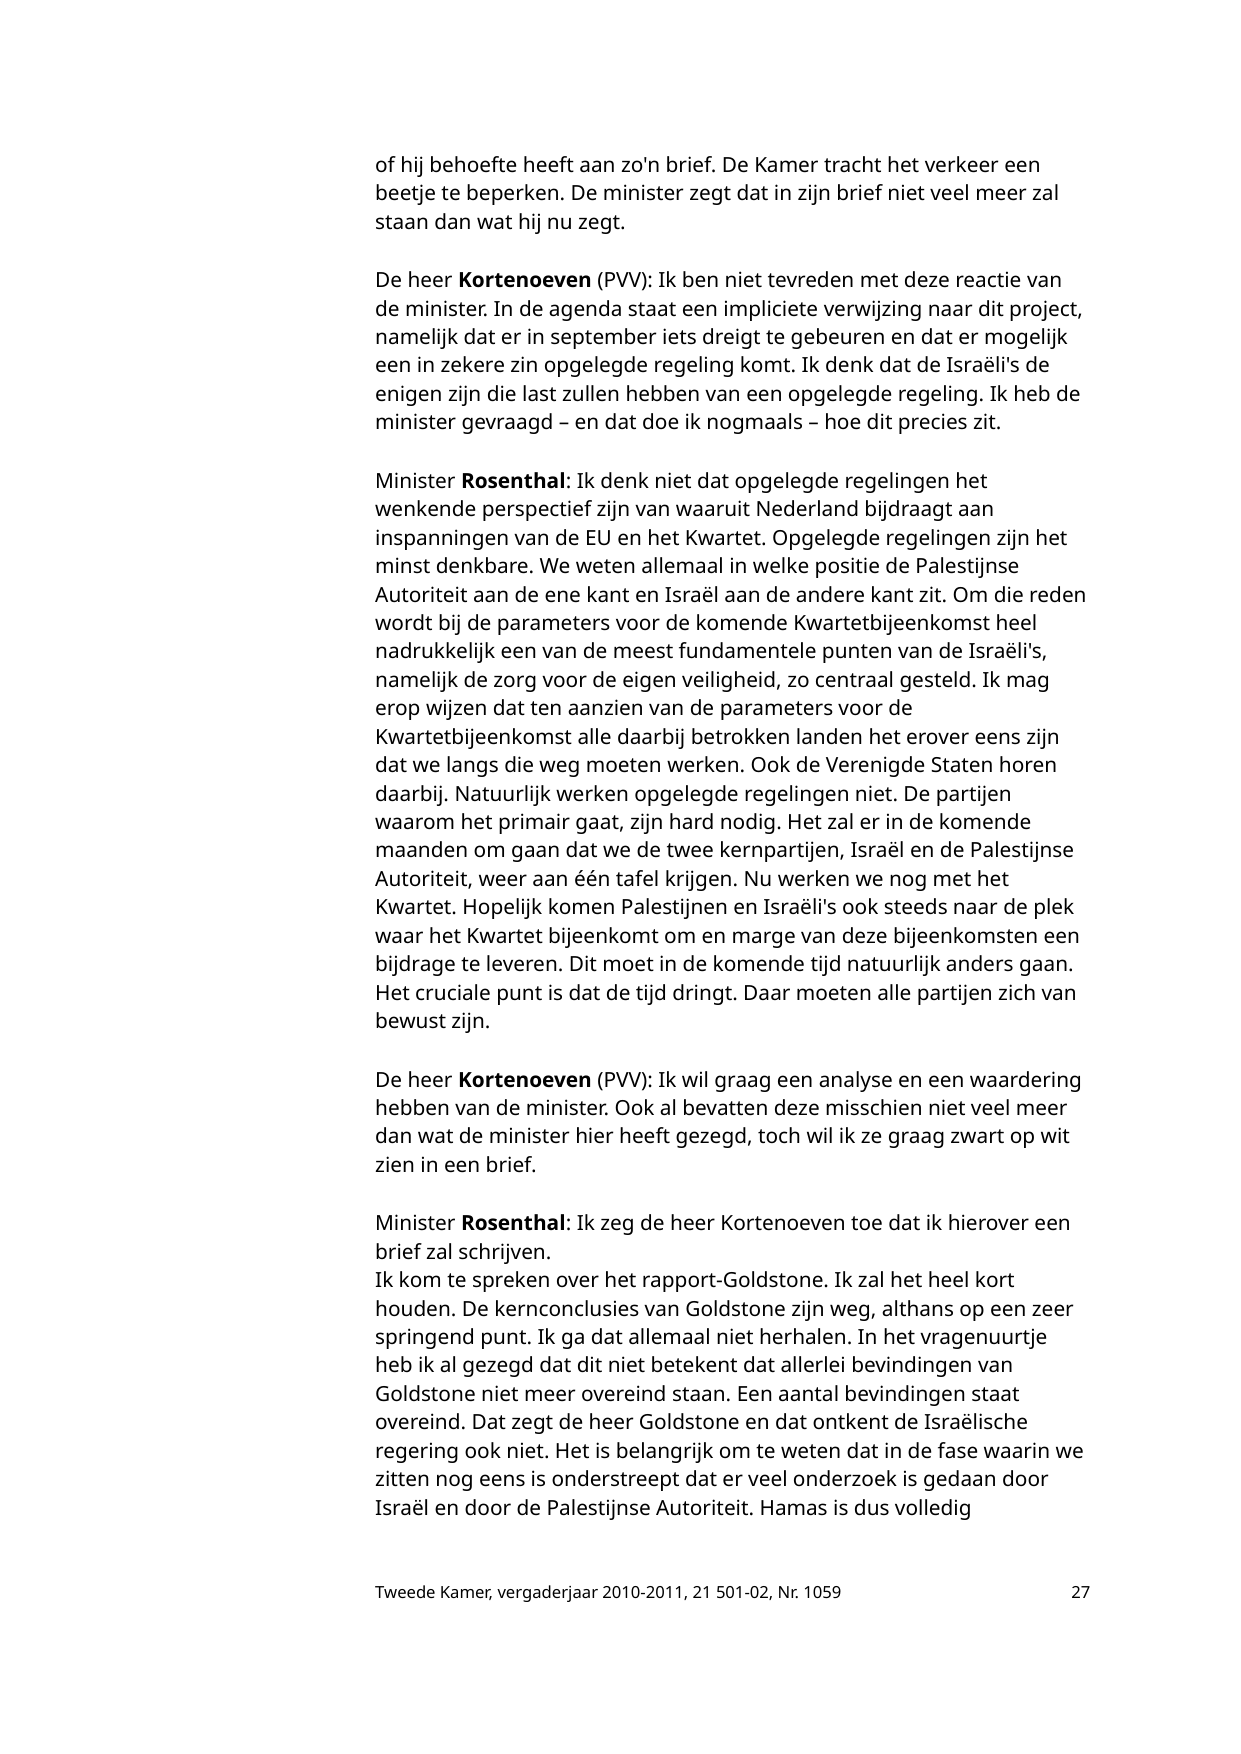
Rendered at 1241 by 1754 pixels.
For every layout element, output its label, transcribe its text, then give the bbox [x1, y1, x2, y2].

text Minister Rosenthal: Ik zeg de heer Kortenoeven toe dat ik hierover een brief zal schrijven. [375, 1208, 1090, 1265]
text of hij behoefte heeft aan zo'n brief. De Kamer tracht het verkeer een beetje te beperken. De minister zegt dat in zijn brief niet veel meer zal staan dan wat hij nu zegt. [375, 150, 1090, 235]
text Ik kom te spreken over het rapport-Goldstone. Ik zal het heel kort houden. De kernconclusies van Goldstone zijn weg, althans op een zeer springend punt. Ik ga dat allemaal niet herhalen. In het vragenuurtje heb ik al gezegd dat dit niet betekent dat allerlei bevindingen van Goldstone niet meer overeind staan. Een aantal bevindingen staat overeind. Dat zegt de heer Goldstone en dat ontkent de Israëlische regering ook niet. Het is belangrijk om te weten dat in de fase waarin we zitten nog eens is onderstreept dat er veel onderzoek is gedaan door Israël en door de Palestijnse Autoriteit. Hamas is dus volledig [375, 1265, 1090, 1521]
text De heer Kortenoeven (PVV): Ik ben niet tevreden met deze reactie van de minister. In de agenda staat een impliciete verwijzing naar dit project, namelijk dat er in september iets dreigt te gebeuren en dat er mogelijk een in zekere zin opgelegde regeling komt. Ik denk dat de Israëli's de enigen zijn die last zullen hebben van een opgelegde regeling. Ik heb de minister gevraagd – en dat doe ik nogmaals – hoe dit precies zit. [375, 265, 1090, 436]
text Minister Rosenthal: Ik denk niet dat opgelegde regelingen het wenkende perspectief zijn van waaruit Nederland bijdraagt aan inspanningen van de EU en het Kwartet. Opgelegde regelingen zijn het minst denkbare. We weten allemaal in welke positie de Palestijnse Autoriteit aan de ene kant en Israël aan de andere kant zit. Om die reden wordt bij de parameters voor de komende Kwartetbijeenkomst heel nadrukkelijk een van de meest fundamentele punten van de Israëli's, namelijk de zorg voor de eigen veiligheid, zo centraal gesteld. Ik mag erop wijzen dat ten aanzien van de parameters voor de Kwartetbijeenkomst alle daarbij betrokken landen het erover eens zijn dat we langs die weg moeten werken. Ook de Verenigde Staten horen daarbij. Natuurlijk werken opgelegde regelingen niet. De partijen waarom het primair gaat, zijn hard nodig. Het zal er in de komende maanden om gaan dat we de twee kernpartijen, Israël en de Palestijnse Autoriteit, weer aan één tafel krijgen. Nu werken we nog met het Kwartet. Hopelijk komen Palestijnen en Israëli's ook steeds naar de plek waar het Kwartet bijeenkomt om en marge van deze bijeenkomsten een bijdrage te leveren. Dit moet in de komende tijd natuurlijk anders gaan. Het cruciale punt is dat de tijd dringt. Daar moeten alle partijen zich van bewust zijn. [375, 466, 1090, 1035]
text De heer Kortenoeven (PVV): Ik wil graag een analyse en een waardering hebben van de minister. Ook al bevatten deze misschien niet veel meer dan wat de minister hier heeft gezegd, toch wil ik ze graag zwart op wit zien in een brief. [375, 1065, 1090, 1178]
